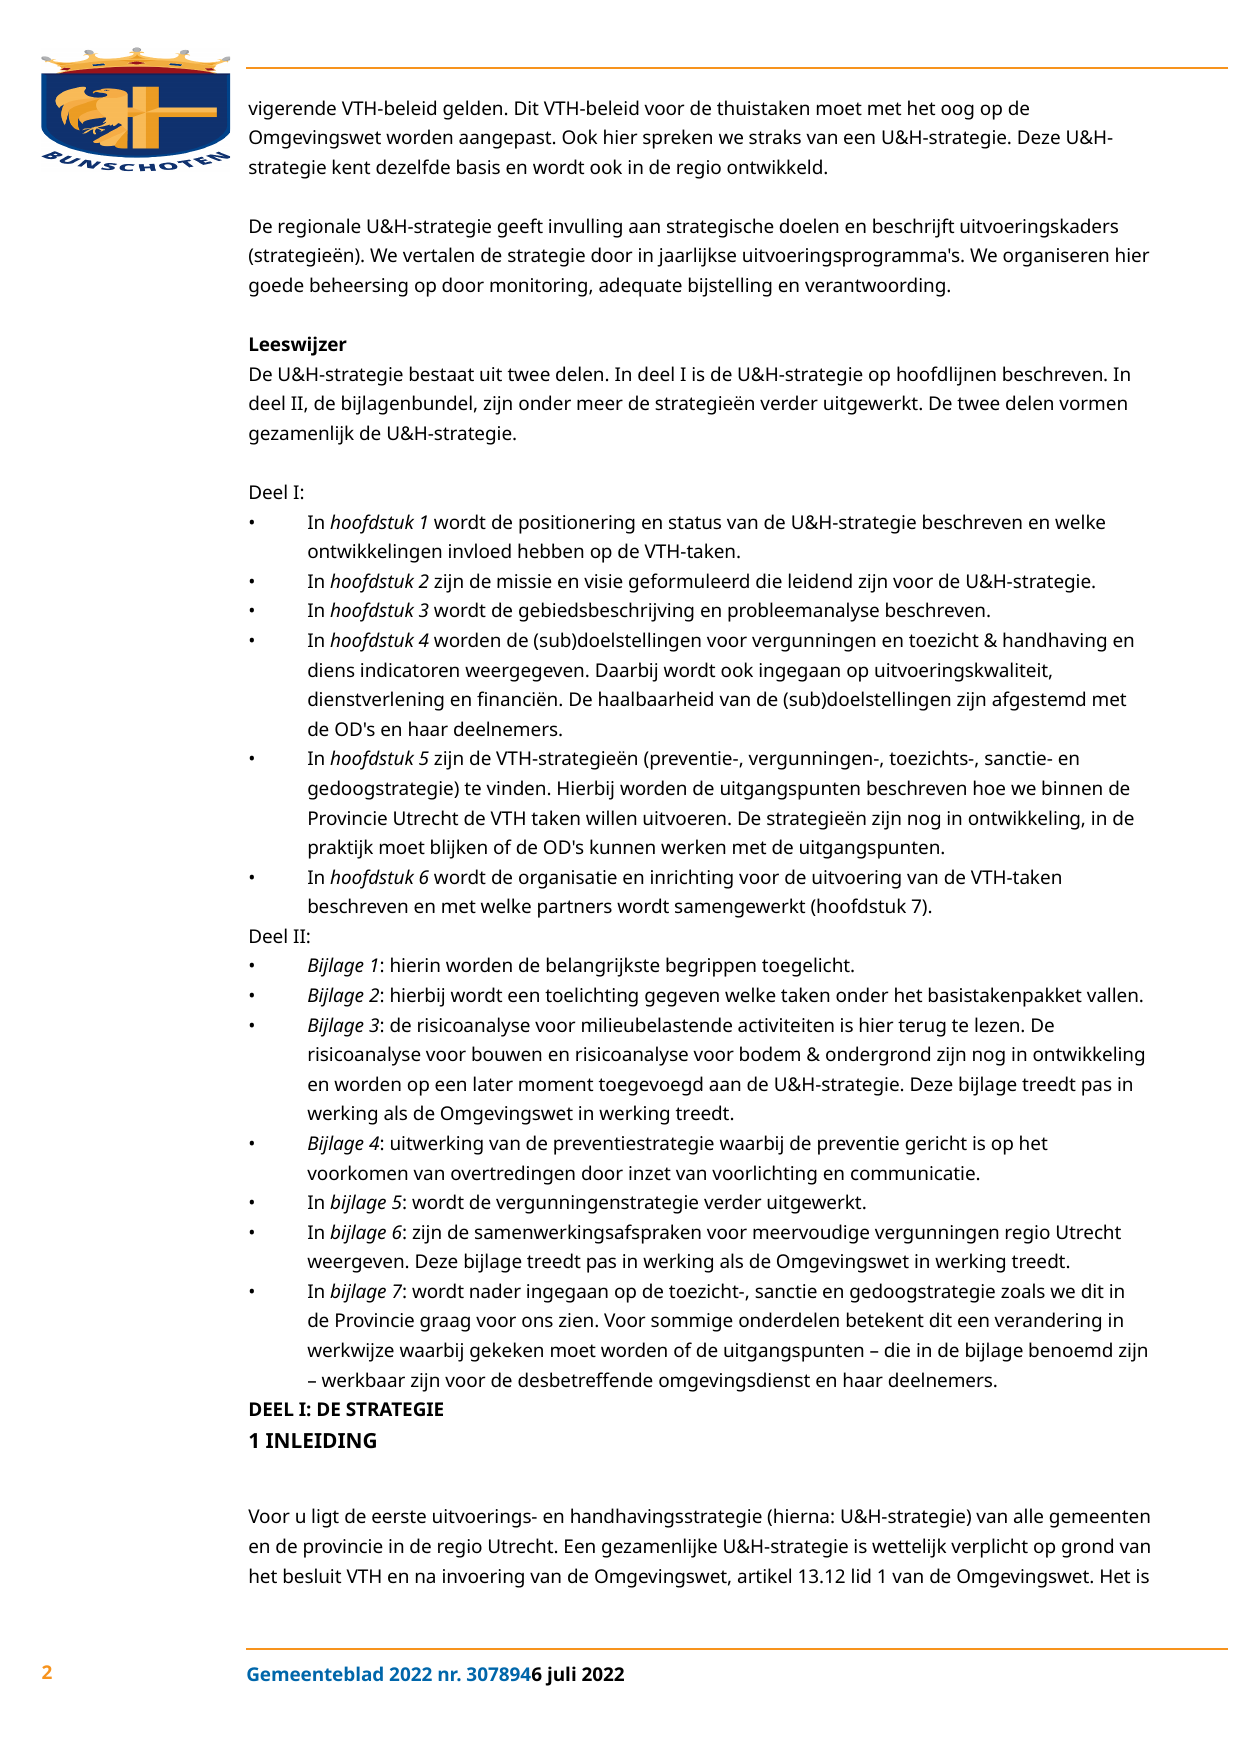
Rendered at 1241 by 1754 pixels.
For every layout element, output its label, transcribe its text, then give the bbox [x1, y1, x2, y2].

text De regionale U&H-strategie geeft invulling aan strategische doelen en beschrijft uitvoeringskaders (strategieën). We vertalen de strategie door in jaarlijkse uitvoeringsprogramma's. We organiseren hier goede beheersing op door monitoring, adequate bijstelling en verantwoording. [248, 213, 1152, 298]
list In hoofdstuk 4 worden de (sub)doelstellingen voor vergunningen en toezicht & handhaving en diens indicatoren weergegeven. Daarbij wordt ook ingegaan op uitvoeringskwaliteit, dienstverlening en financiën. De haalbaarheid van de (sub)doelstellingen zijn afgestemd met de OD's en haar deelnemers. [248, 627, 1152, 742]
text De U&H-strategie bestaat uit twee delen. In deel I is de U&H-strategie op hoofdlijnen beschreven. In deel II, de bijlagenbundel, zijn onder meer de strategieën verder uitgewerkt. De twee delen vormen gezamenlijk de U&H-strategie. [248, 361, 1152, 446]
list Bijlage 4: uitwerking van de preventiestrategie waarbij de preventie gericht is op het voorkomen van overtredingen door inzet van voorlichting en communicatie. [248, 1130, 1152, 1186]
list In bijlage 6: zijn de samenwerkingsafspraken voor meervoudige vergunningen regio Utrecht weergeven. Deze bijlage treedt pas in werking als de Omgevingswet in werking treedt. [248, 1219, 1152, 1274]
text Deel I: [248, 479, 1152, 505]
list In bijlage 5: wordt de vergunningenstrategie verder uitgewerkt. [248, 1189, 1152, 1215]
list In hoofdstuk 1 wordt de positionering en status van de U&H-strategie beschreven en welke ontwikkelingen invloed hebben op de VTH-taken. [248, 509, 1152, 564]
picture [41, 47, 231, 172]
text vigerende VTH-beleid gelden. Dit VTH-beleid voor de thuistaken moet met het oog op de Omgevingswet worden aangepast. Ook hier spreken we straks van een U&H-strategie. Deze U&H-strategie kent dezelfde basis en wordt ook in de regio ontwikkeld. [248, 95, 1152, 180]
list In hoofdstuk 6 wordt de organisatie en inrichting voor de uitvoering van de VTH-taken beschreven en met welke partners wordt samengewerkt (hoofdstuk 7). [248, 864, 1152, 919]
list Bijlage 2: hierbij wordt een toelichting gegeven welke taken onder het basistakenpakket vallen. [248, 982, 1152, 1008]
text Voor u ligt de eerste uitvoerings- en handhavingsstrategie (hierna: U&H-strategie) van alle gemeenten en de provincie in de regio Utrecht. Een gezamenlijke U&H-strategie is wettelijk verplicht op grond van het besluit VTH en na invoering van de Omgevingswet, artikel 13.12 lid 1 van de Omgevingswet. Het is [248, 1504, 1152, 1589]
list In bijlage 7: wordt nader ingegaan op de toezicht-, sanctie en gedoogstrategie zoals we dit in de Provincie graag voor ons zien. Voor sommige onderdelen betekent dit een verandering in werkwijze waarbij gekeken moet worden of de uitgangspunten – die in de bijlage benoemd zijn – werkbaar zijn voor de desbetreffende omgevingsdienst en haar deelnemers. [248, 1278, 1152, 1393]
list Bijlage 3: de risicoanalyse voor milieubelastende activiteiten is hier terug te lezen. De risicoanalyse voor bouwen en risicoanalyse voor bodem & ondergrond zijn nog in ontwikkeling en worden op een later moment toegevoegd aan de U&H-strategie. Deze bijlage treedt pas in werking als de Omgevingswet in werking treedt. [248, 1012, 1152, 1126]
text 1 INLEIDING [248, 1426, 1152, 1454]
list In hoofdstuk 2 zijn de missie en visie geformuleerd die leidend zijn voor de U&H-strategie. [248, 568, 1152, 594]
text Leeswijzer [248, 331, 1152, 357]
text Deel II: [248, 923, 1152, 949]
list Bijlage 1: hierin worden de belangrijkste begrippen toegelicht. [248, 953, 1152, 978]
list In hoofdstuk 5 zijn de VTH-strategieën (preventie-, vergunningen-, toezichts-, sanctie- en gedoogstrategie) te vinden. Hierbij worden de uitgangspunten beschreven hoe we binnen de Provincie Utrecht de VTH taken willen uitvoeren. De strategieën zijn nog in ontwikkeling, in de praktijk moet blijken of de OD's kunnen werken met de uitgangspunten. [248, 746, 1152, 860]
list In hoofdstuk 3 wordt de gebiedsbeschrijving en probleemanalyse beschreven. [248, 598, 1152, 623]
text DEEL I: DE STRATEGIE [248, 1396, 1152, 1422]
